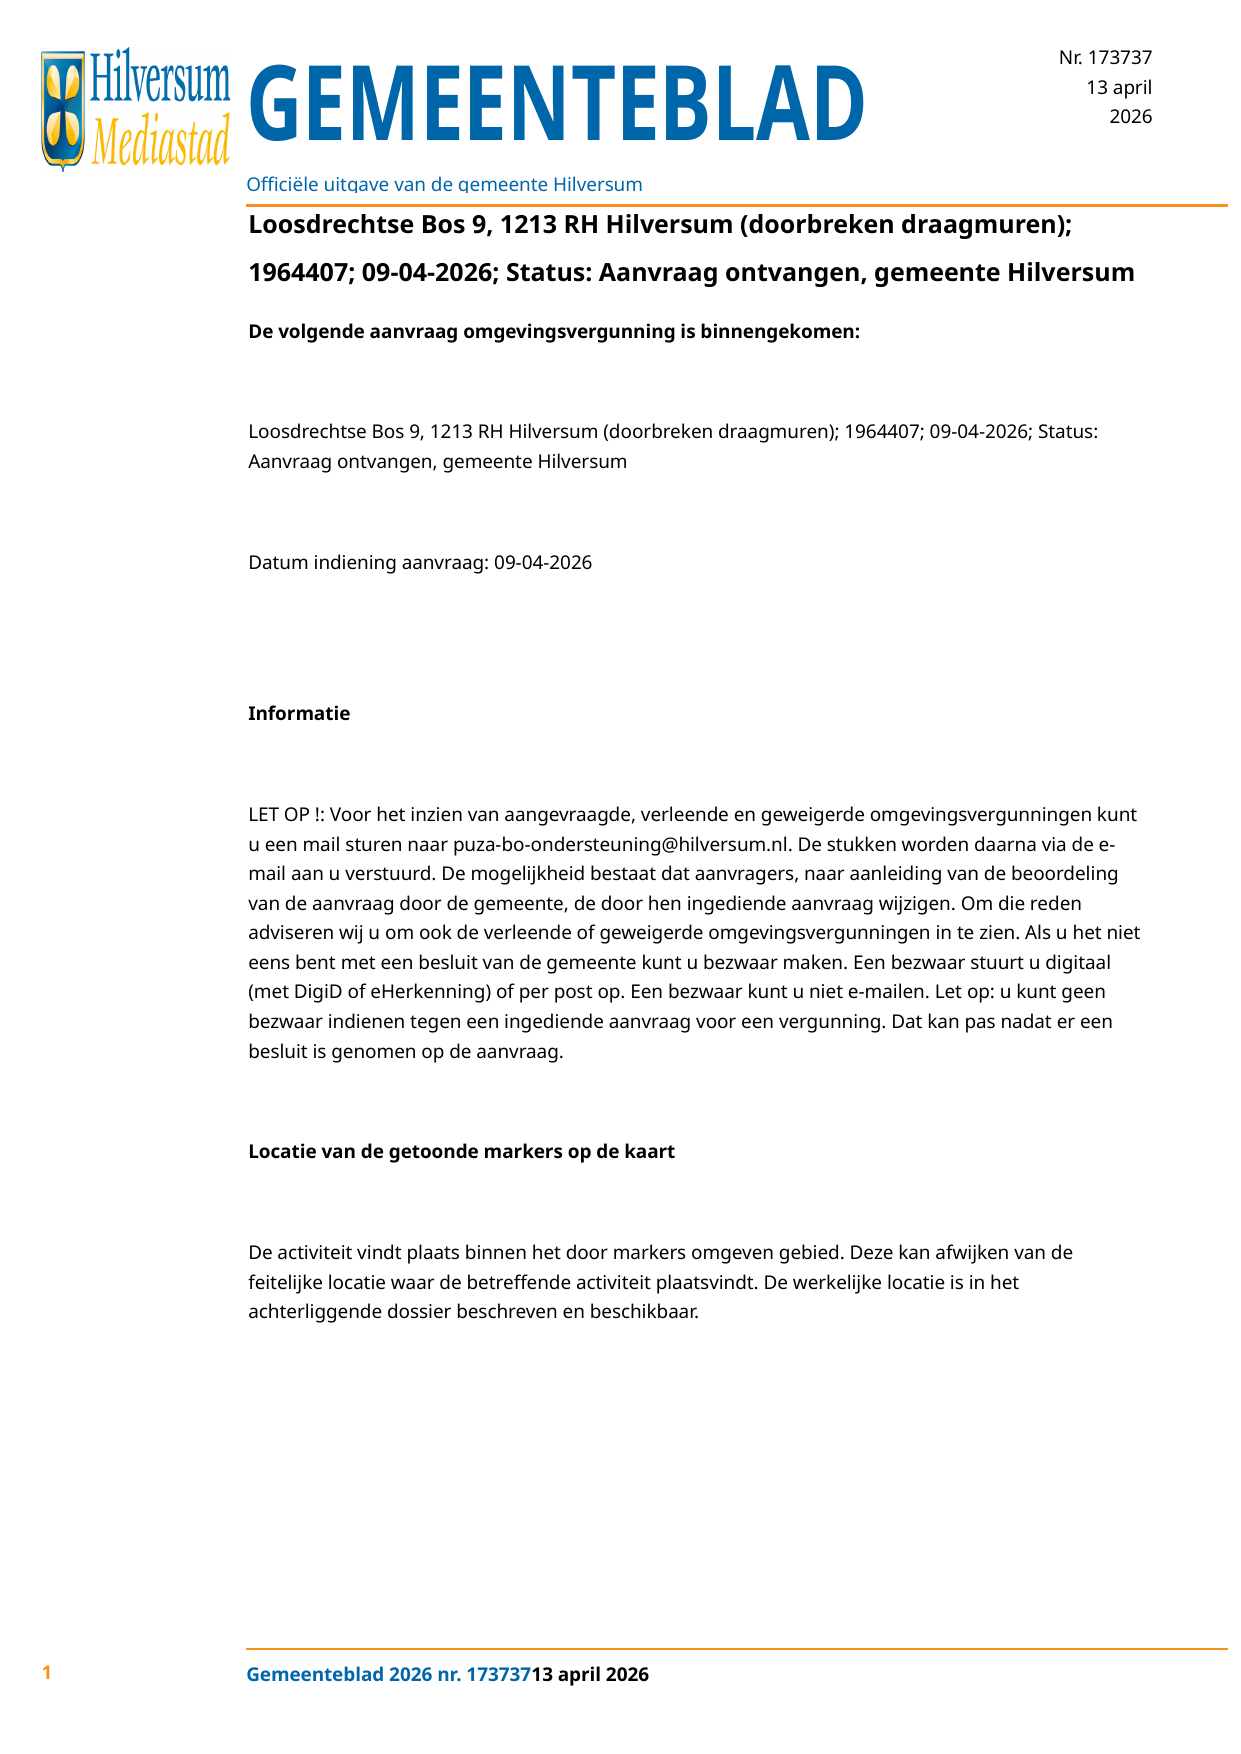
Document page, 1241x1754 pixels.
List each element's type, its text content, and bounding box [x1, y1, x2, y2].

text De volgende aanvraag omgevingsvergunning is binnengekomen: [248, 318, 1152, 344]
text Informatie [248, 700, 1152, 726]
text Loosdrechtse Bos 9, 1213 RH Hilversum (doorbreken draagmuren); 1964407; 09-04-2026; Status: Aanvraag ontvangen, gemeente Hilversum [248, 419, 1152, 474]
text De activiteit vindt plaats binnen het door markers omgeven gebied. Deze kan afwijken van de feitelijke locatie waar de betreffende activiteit plaatsvindt. De werkelijke locatie is in het achterliggende dossier beschreven en beschikbaar. [248, 1239, 1152, 1324]
text Loosdrechtse Bos 9, 1213 RH Hilversum (doorbreken draagmuren); 1964407; 09-04-2026; Status: Aanvraag ontvangen, gemeente Hilversum [248, 207, 1152, 288]
text Datum indiening aanvraag: 09-04-2026 [248, 549, 1152, 575]
text LET OP !: Voor het inzien van aangevraagde, verleende en geweigerde omgevingsvergunningen kunt u een mail sturen naar puza-bo-ondersteuning@hilversum.nl. De stukken worden daarna via de e-mail aan u verstuurd. De mogelijkheid bestaat dat aanvragers, naar aanleiding van de beoordeling van de aanvraag door de gemeente, de door hen ingediende aanvraag wijzigen. Om die reden adviseren wij u om ook de verleende of geweigerde omgevingsvergunningen in te zien. Als u het niet eens bent met een besluit van de gemeente kunt u bezwaar maken. Een bezwaar stuurt u digitaal (met DigiD of eHerkenning) of per post op. Een bezwaar kunt u niet e-mailen. Let op: u kunt geen bezwaar indienen tegen een ingediende aanvraag voor een vergunning. Dat kan pas nadat er een besluit is genomen op de aanvraag. [248, 801, 1152, 1064]
text Locatie van de getoonde markers op de kaart [248, 1139, 1152, 1164]
picture [41, 47, 231, 172]
